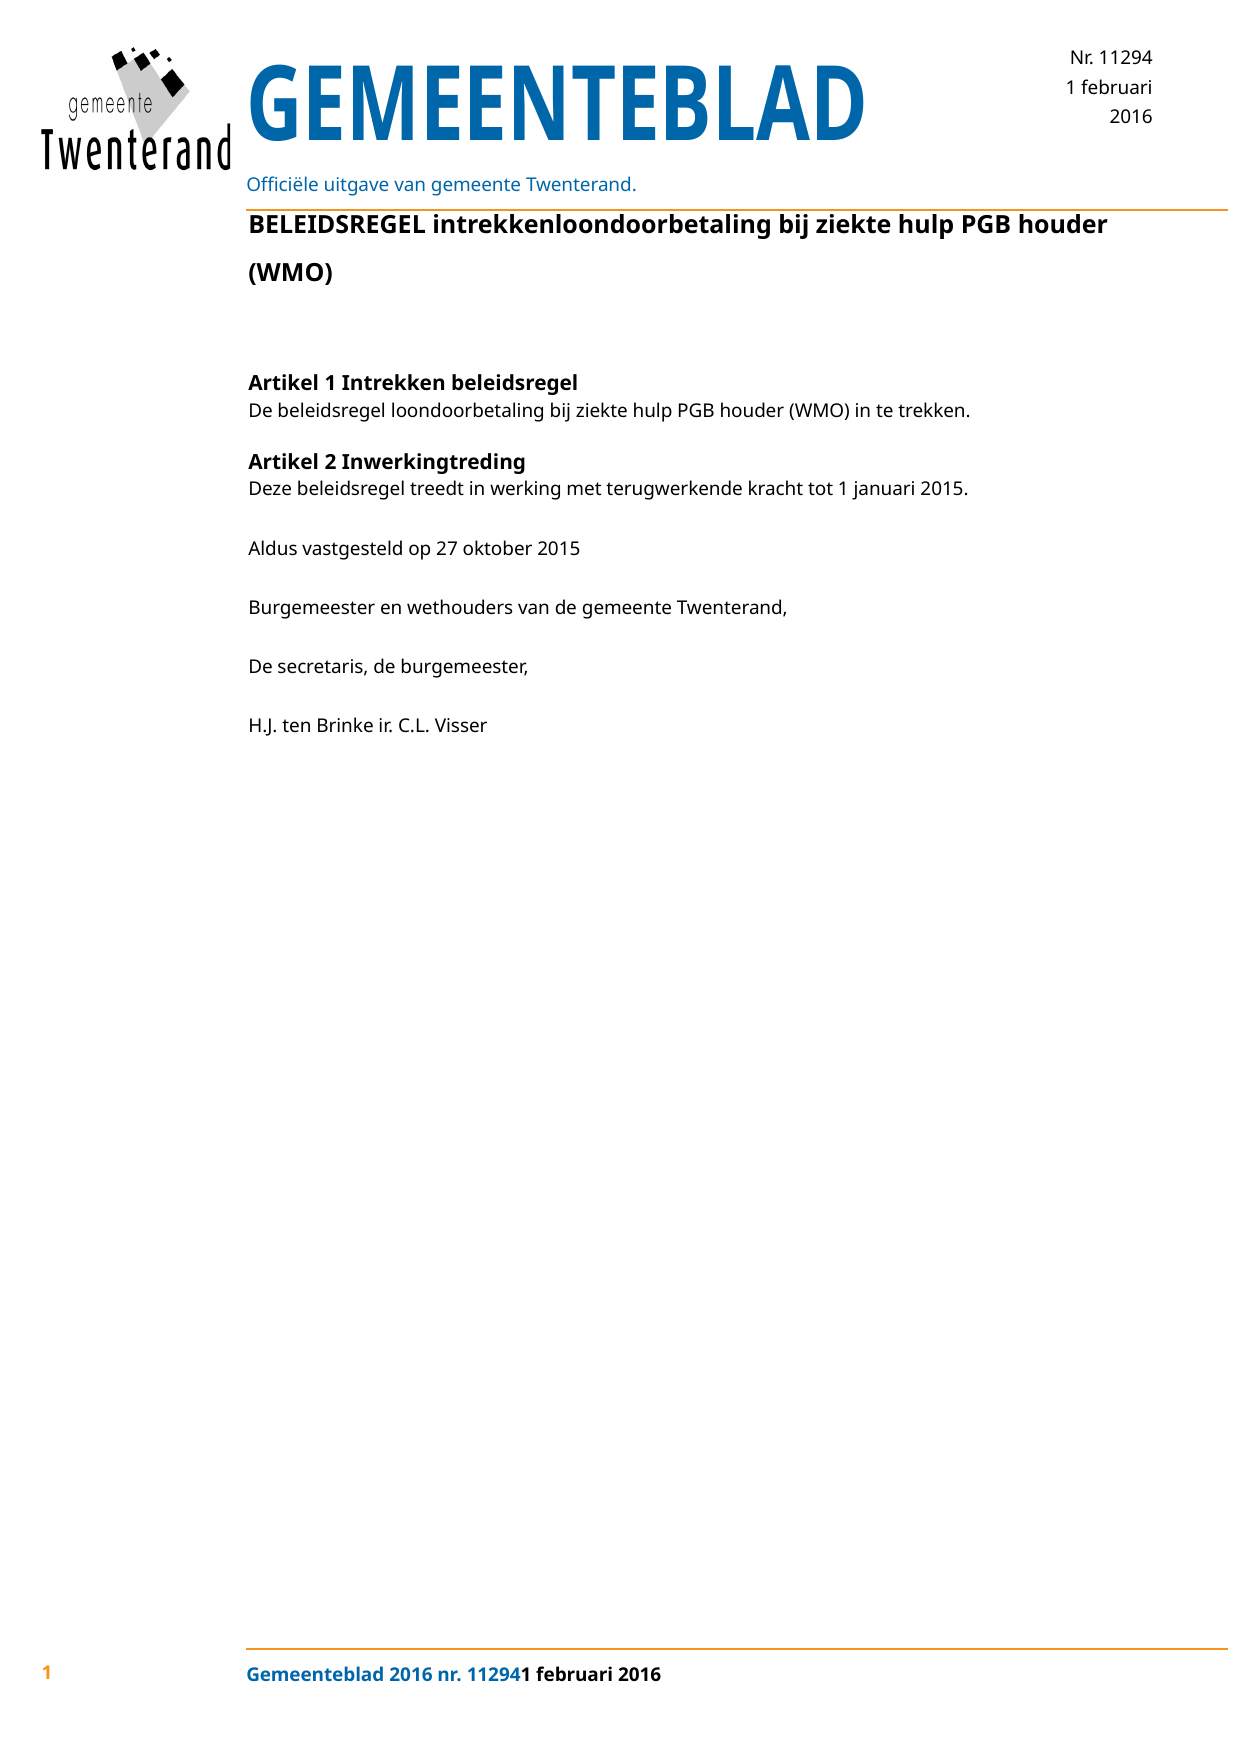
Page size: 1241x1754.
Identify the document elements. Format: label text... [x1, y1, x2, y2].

text Burgemeester en wethouders van de gemeente Twenterand, [248, 594, 1152, 620]
text Aldus vastgesteld op 27 oktober 2015 [248, 535, 1152, 561]
text Artikel 1 Intrekken beleidsregel [248, 368, 1152, 397]
text Artikel 2 Inwerkingtreding [248, 447, 1152, 476]
text De secretaris, de burgemeester, [248, 653, 1152, 679]
picture [41, 47, 231, 172]
text BELEIDSREGEL intrekkenloondoorbetaling bij ziekte hulp PGB houder (WMO) [248, 211, 1152, 288]
text Deze beleidsregel treedt in werking met terugwerkende kracht tot 1 januari 2015. [248, 476, 1152, 501]
text De beleidsregel loondoorbetaling bij ziekte hulp PGB houder (WMO) in te trekken. [248, 397, 1152, 422]
text H.J. ten Brinke ir. C.L. Visser [248, 712, 1152, 738]
